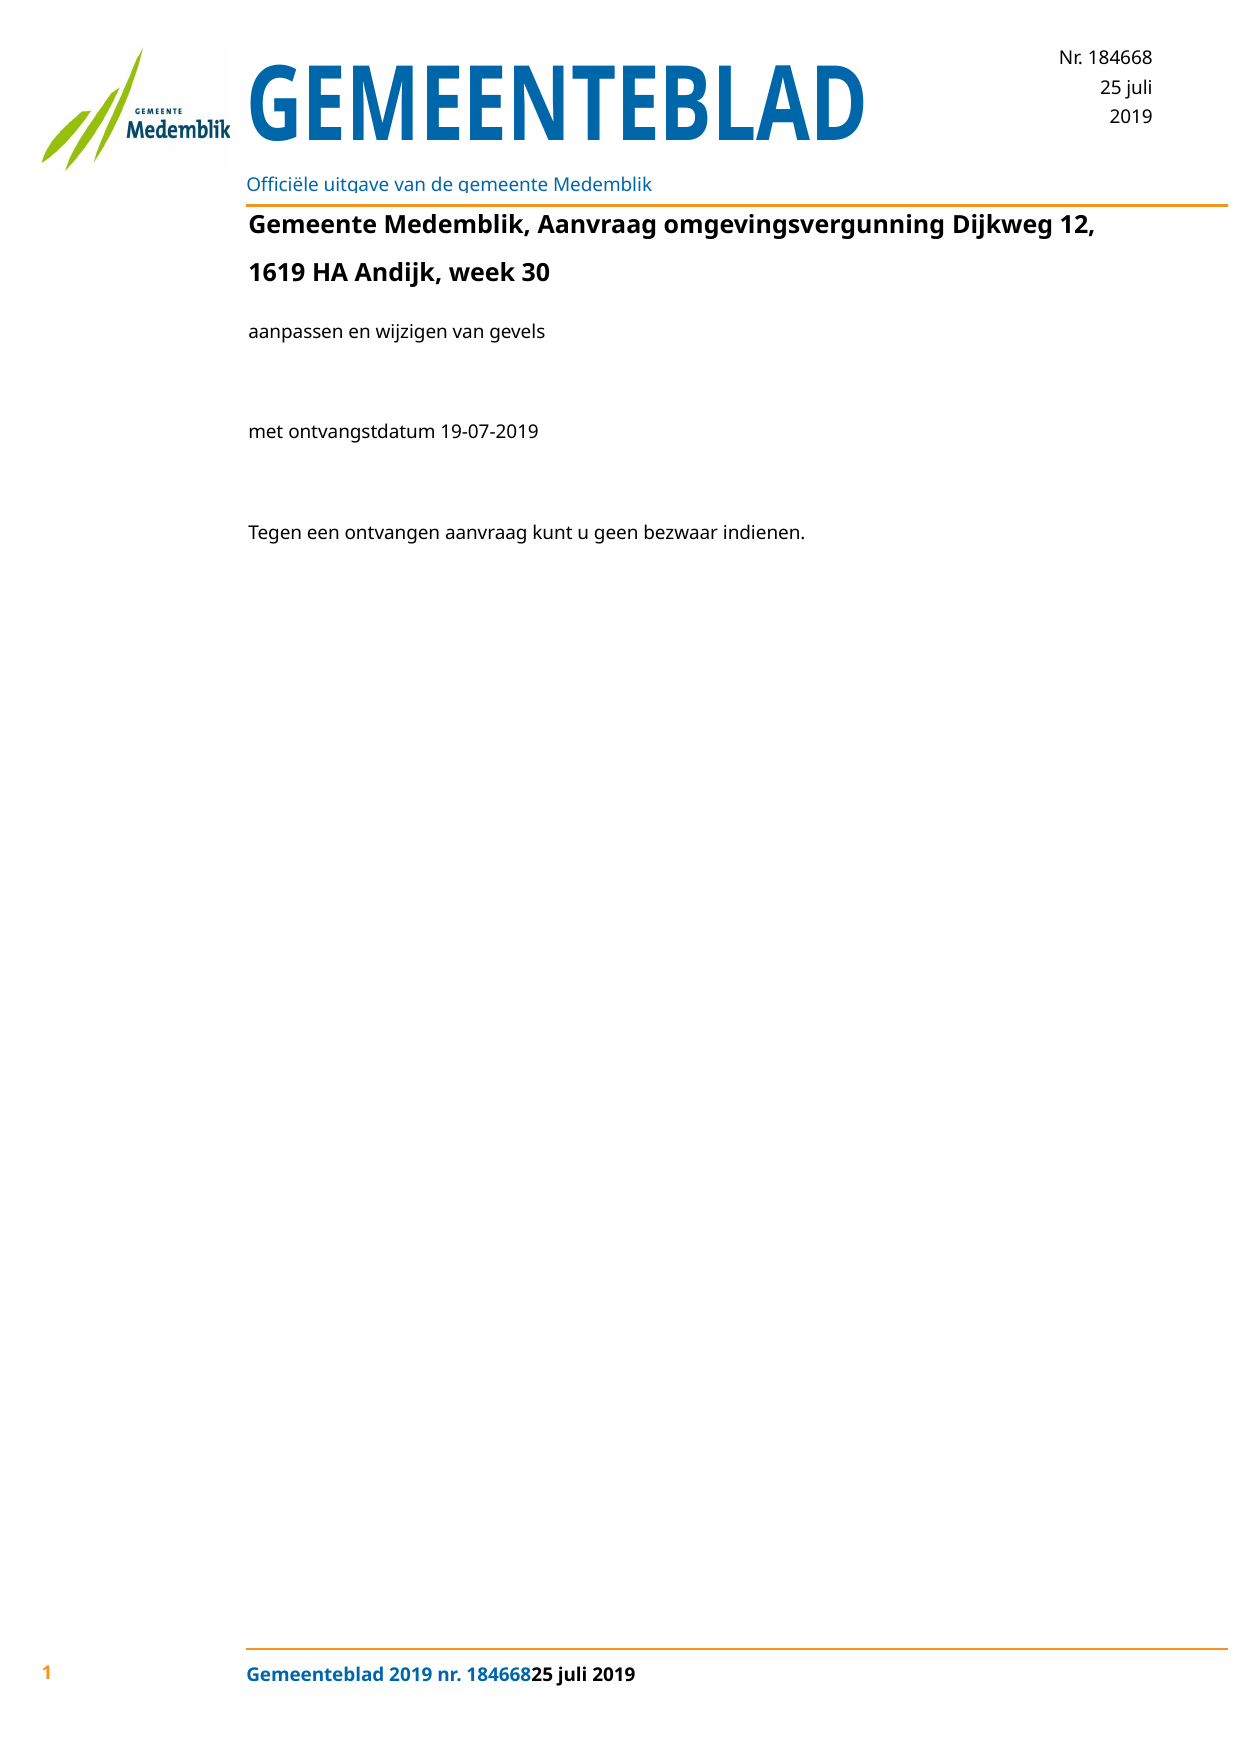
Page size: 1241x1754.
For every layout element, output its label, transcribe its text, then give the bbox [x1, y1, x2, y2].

picture [41, 47, 231, 172]
text Tegen een ontvangen aanvraag kunt u geen bezwaar indienen. [248, 519, 1152, 545]
text aanpassen en wijzigen van gevels [248, 318, 1152, 344]
text met ontvangstdatum 19-07-2019 [248, 419, 1152, 444]
text Gemeente Medemblik, Aanvraag omgevingsvergunning Dijkweg 12, 1619 HA Andijk, week 30 [248, 207, 1152, 288]
